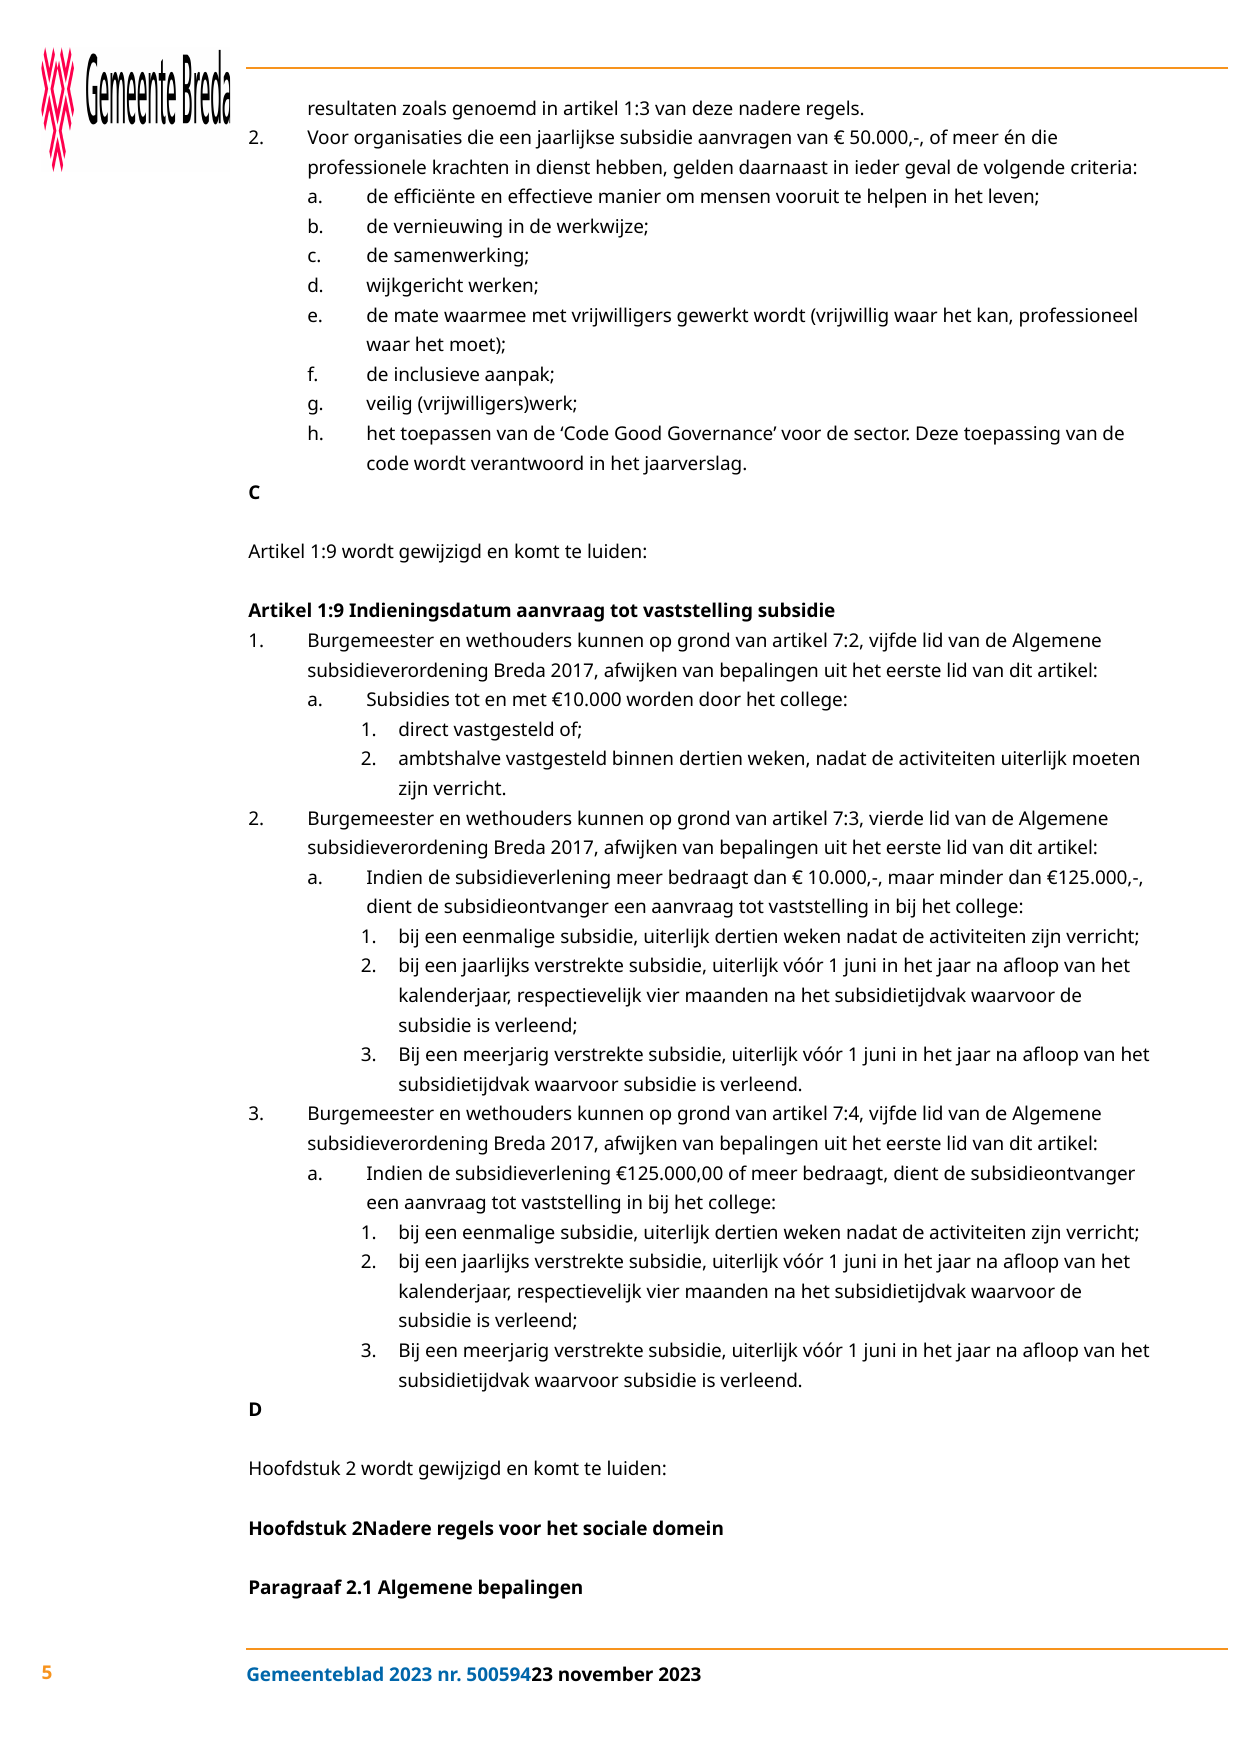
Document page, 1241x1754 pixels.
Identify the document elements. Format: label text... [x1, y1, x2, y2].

list de efficiënte en effectieve manier om mensen vooruit te helpen in het leven; [307, 183, 1152, 209]
list de inclusieve aanpak; [307, 361, 1152, 387]
list Bij een meerjarig verstrekte subsidie, uiterlijk vóór 1 juni in het jaar na afloop van het subsidietijdvak waarvoor subsidie is verleend. [361, 1337, 1152, 1393]
text Artikel 1:9 Indieningsdatum aanvraag tot vaststelling subsidie [248, 598, 1152, 623]
text Hoofdstuk 2Nadere regels voor het sociale domein [248, 1515, 1152, 1541]
text Artikel 1:9 wordt gewijzigd en komt te luiden: [248, 538, 1152, 564]
list Burgemeester en wethouders kunnen op grond van artikel 7:4, vijfde lid van de Algemene subsidieverordening Breda 2017, afwijken van bepalingen uit het eerste lid van dit artikel: [248, 1101, 1152, 1156]
list Burgemeester en wethouders kunnen op grond van artikel 7:3, vierde lid van de Algemene subsidieverordening Breda 2017, afwijken van bepalingen uit het eerste lid van dit artikel: [248, 805, 1152, 860]
list resultaten zoals genoemd in artikel 1:3 van deze nadere regels. [248, 95, 1152, 121]
list Indien de subsidieverlening meer bedraagt dan € 10.000,-, maar minder dan €125.000,-, dient de subsidieontvanger een aanvraag tot vaststelling in bij het college: [307, 864, 1152, 919]
list Bij een meerjarig verstrekte subsidie, uiterlijk vóór 1 juni in het jaar na afloop van het subsidietijdvak waarvoor subsidie is verleend. [361, 1041, 1152, 1097]
list Subsidies tot en met €10.000 worden door het college: [307, 686, 1152, 712]
text Paragraaf 2.1 Algemene bepalingen [248, 1574, 1152, 1600]
picture [41, 47, 231, 172]
list veilig (vrijwilligers)werk; [307, 391, 1152, 416]
list bij een eenmalige subsidie, uiterlijk dertien weken nadat de activiteiten zijn verricht; [361, 1219, 1152, 1245]
text C [248, 479, 1152, 505]
list bij een eenmalige subsidie, uiterlijk dertien weken nadat de activiteiten zijn verricht; [361, 923, 1152, 949]
list het toepassen van de ‘Code Good Governance’ voor de sector. Deze toepassing van de code wordt verantwoord in het jaarverslag. [307, 420, 1152, 476]
list ambtshalve vastgesteld binnen dertien weken, nadat de activiteiten uiterlijk moeten zijn verricht. [361, 746, 1152, 801]
list de vernieuwing in de werkwijze; [307, 213, 1152, 239]
list de mate waarmee met vrijwilligers gewerkt wordt (vrijwillig waar het kan, professioneel waar het moet); [307, 302, 1152, 357]
list Voor organisaties die een jaarlijkse subsidie aanvragen van € 50.000,-, of meer én die professionele krachten in dienst hebben, gelden daarnaast in ieder geval de volgende criteria: [248, 124, 1152, 180]
text D [248, 1396, 1152, 1422]
list Burgemeester en wethouders kunnen op grond van artikel 7:2, vijfde lid van de Algemene subsidieverordening Breda 2017, afwijken van bepalingen uit het eerste lid van dit artikel: [248, 627, 1152, 683]
list bij een jaarlijks verstrekte subsidie, uiterlijk vóór 1 juni in het jaar na afloop van het kalenderjaar, respectievelijk vier maanden na het subsidietijdvak waarvoor de subsidie is verleend; [361, 953, 1152, 1038]
list direct vastgesteld of; [361, 716, 1152, 742]
list de samenwerking; [307, 243, 1152, 268]
list wijkgericht werken; [307, 272, 1152, 298]
list Indien de subsidieverlening €125.000,00 of meer bedraagt, dient de subsidieontvanger een aanvraag tot vaststelling in bij het college: [307, 1160, 1152, 1215]
text Hoofdstuk 2 wordt gewijzigd en komt te luiden: [248, 1456, 1152, 1481]
list bij een jaarlijks verstrekte subsidie, uiterlijk vóór 1 juni in het jaar na afloop van het kalenderjaar, respectievelijk vier maanden na het subsidietijdvak waarvoor de subsidie is verleend; [361, 1248, 1152, 1333]
